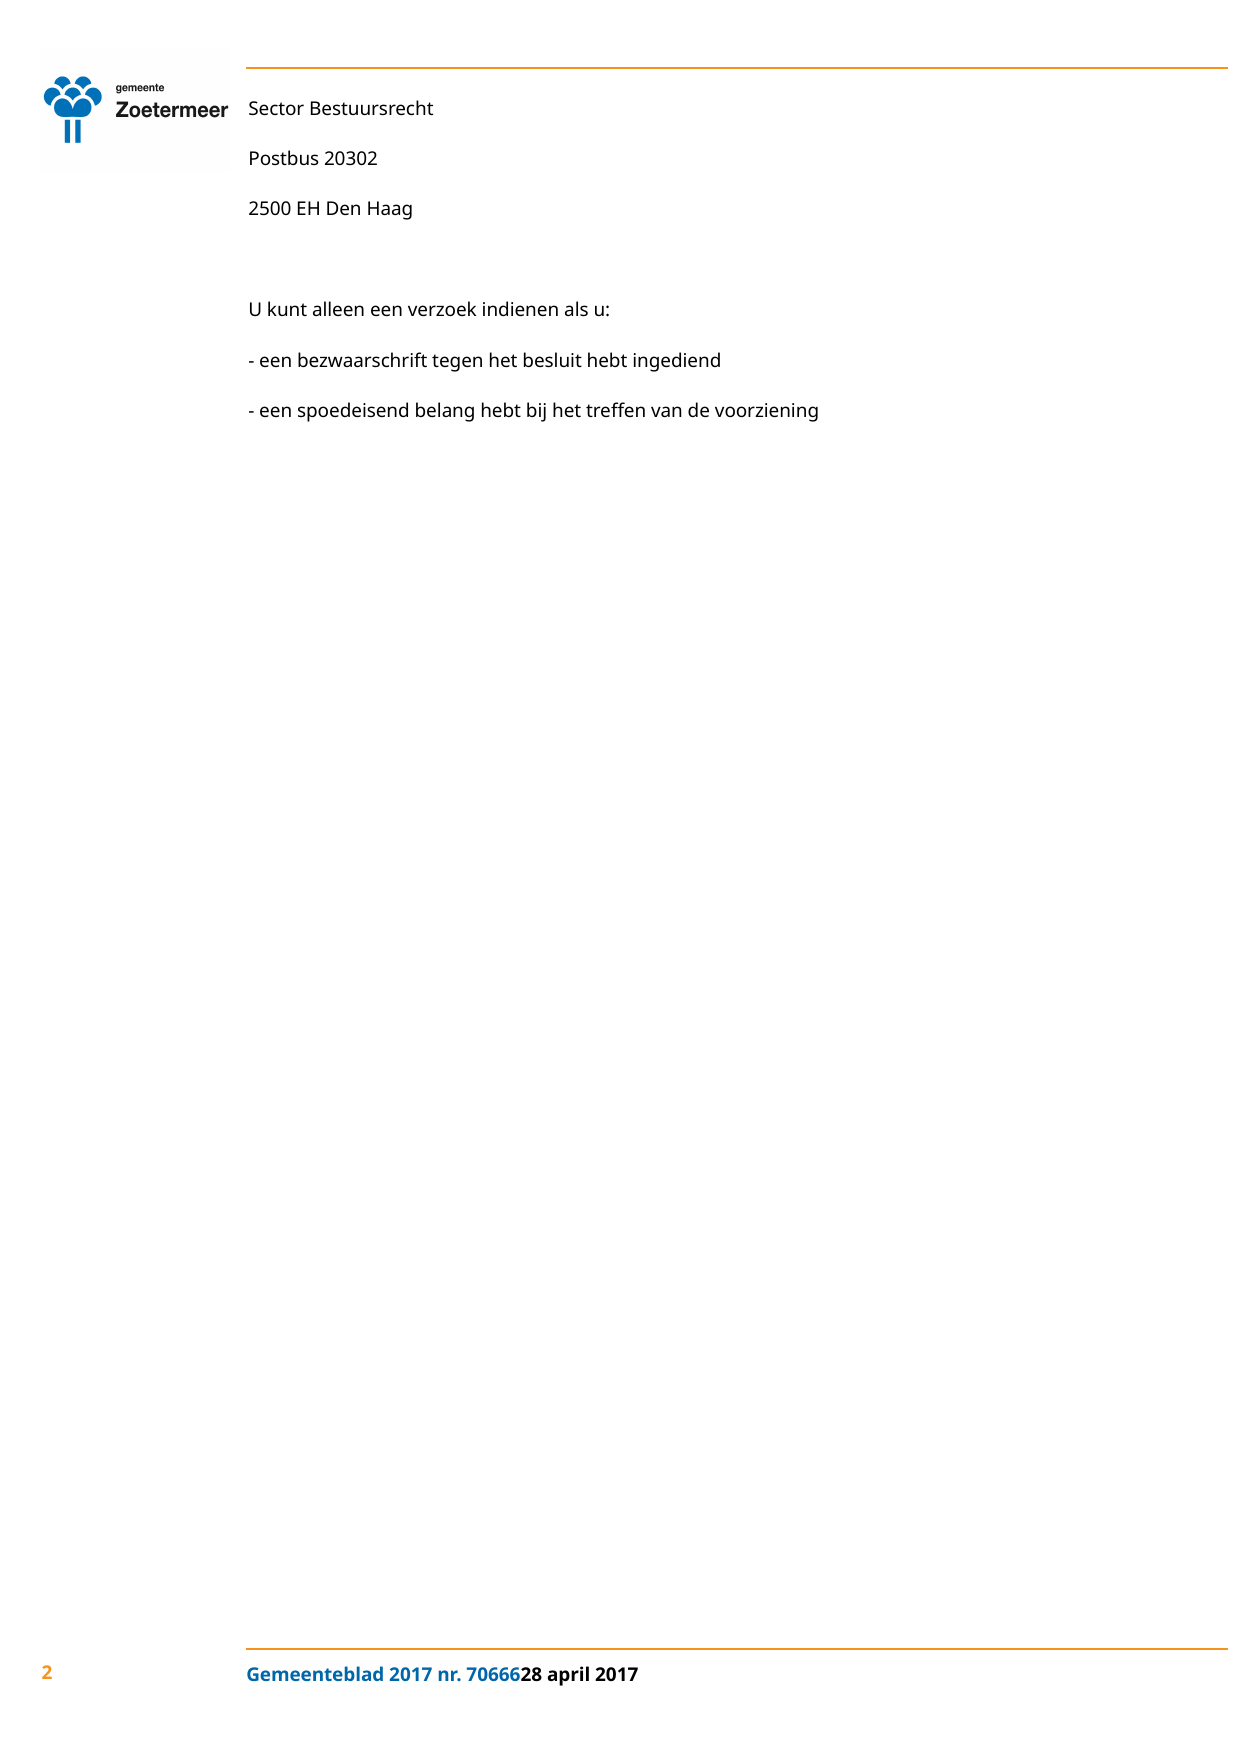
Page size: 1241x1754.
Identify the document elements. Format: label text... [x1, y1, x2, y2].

text - een spoedeisend belang hebt bij het treffen van de voorziening [248, 397, 1152, 423]
text Sector Bestuursrecht [248, 95, 1152, 121]
text - een bezwaarschrift tegen het besluit hebt ingediend [248, 347, 1152, 373]
text 2500 EH Den Haag [248, 196, 1152, 221]
text Postbus 20302 [248, 145, 1152, 171]
picture [41, 47, 231, 172]
text U kunt alleen een verzoek indienen als u: [248, 296, 1152, 322]
